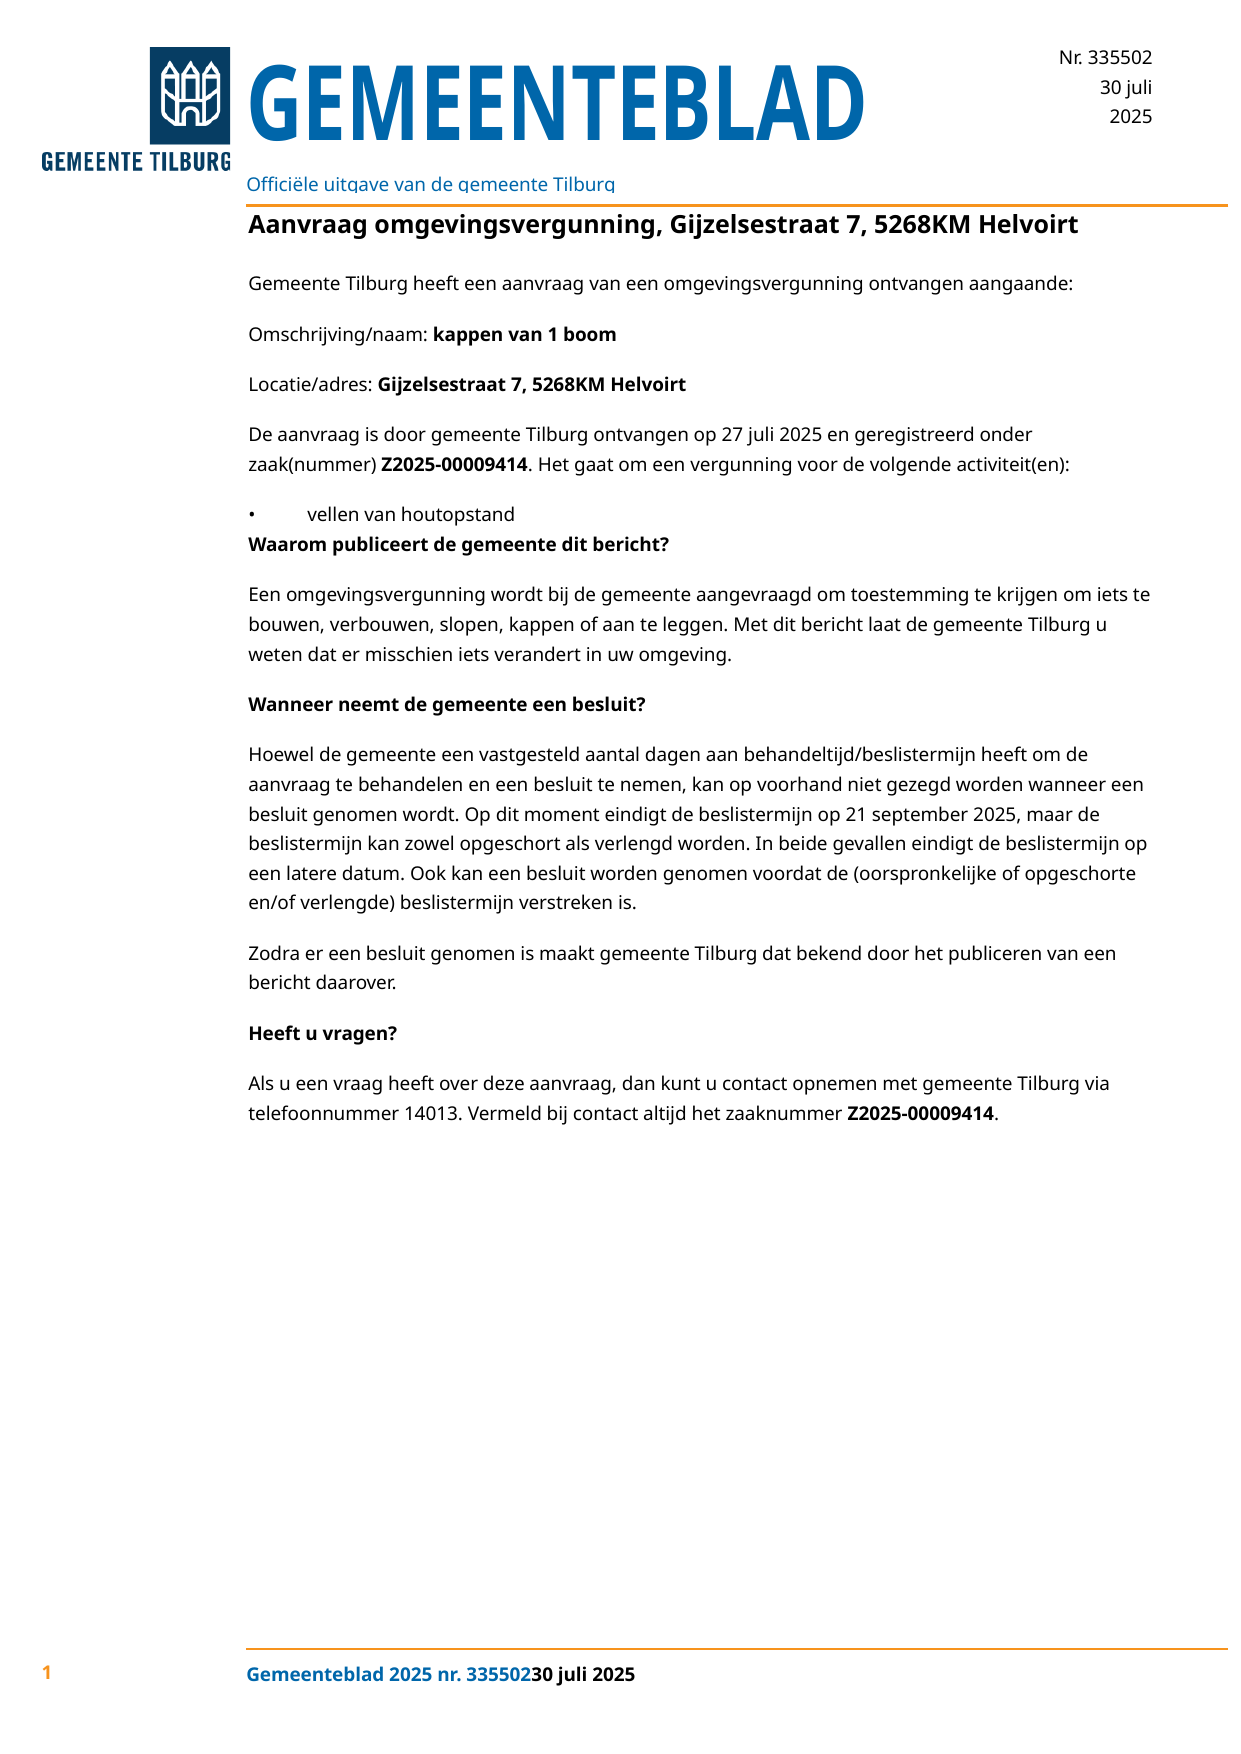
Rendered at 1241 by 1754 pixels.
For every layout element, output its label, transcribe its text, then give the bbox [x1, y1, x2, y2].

text Hoewel de gemeente een vastgesteld aantal dagen aan behandeltijd/beslistermijn heeft om de aanvraag te behandelen en een besluit te nemen, kan op voorhand niet gezegd worden wanneer een besluit genomen wordt. Op dit moment eindigt de beslistermijn op 21 september 2025, maar de beslistermijn kan zowel opgeschort als verlengd worden. In beide gevallen eindigt de beslistermijn op een latere datum. Ook kan een besluit worden genomen voordat de (oorspronkelijke of opgeschorte en/of verlengde) beslistermijn verstreken is. [248, 742, 1152, 915]
text Wanneer neemt de gemeente een besluit? [248, 691, 1152, 717]
text De aanvraag is door gemeente Tilburg ontvangen op 27 juli 2025 en geregistreerd onder zaak(nummer) Z2025-00009414. Het gaat om een vergunning voor de volgende activiteit(en): [248, 422, 1152, 477]
text Zodra er een besluit genomen is maakt gemeente Tilburg dat bekend door het publiceren van een bericht daarover. [248, 940, 1152, 995]
text Waarom publiceert de gemeente dit bericht? [248, 531, 1152, 557]
text Gemeente Tilburg heeft een aanvraag van een omgevingsvergunning ontvangen aangaande: [248, 270, 1152, 296]
text Als u een vraag heeft over deze aanvraag, dan kunt u contact opnemen met gemeente Tilburg via telefoonnummer 14013. Vermeld bij contact altijd het zaaknummer Z2025-00009414. [248, 1070, 1152, 1126]
picture [41, 47, 231, 172]
text Een omgevingsvergunning wordt bij de gemeente aangevraagd om toestemming te krijgen om iets te bouwen, verbouwen, slopen, kappen of aan te leggen. Met dit bericht laat de gemeente Tilburg u weten dat er misschien iets verandert in uw omgeving. [248, 582, 1152, 666]
text Locatie/adres: Gijzelsestraat 7, 5268KM Helvoirt [248, 371, 1152, 397]
text Aanvraag omgevingsvergunning, Gijzelsestraat 7, 5268KM Helvoirt [248, 207, 1152, 241]
text Omschrijving/naam: kappen van 1 boom [248, 321, 1152, 346]
text Heeft u vragen? [248, 1020, 1152, 1046]
list vellen van houtopstand [248, 502, 1152, 527]
